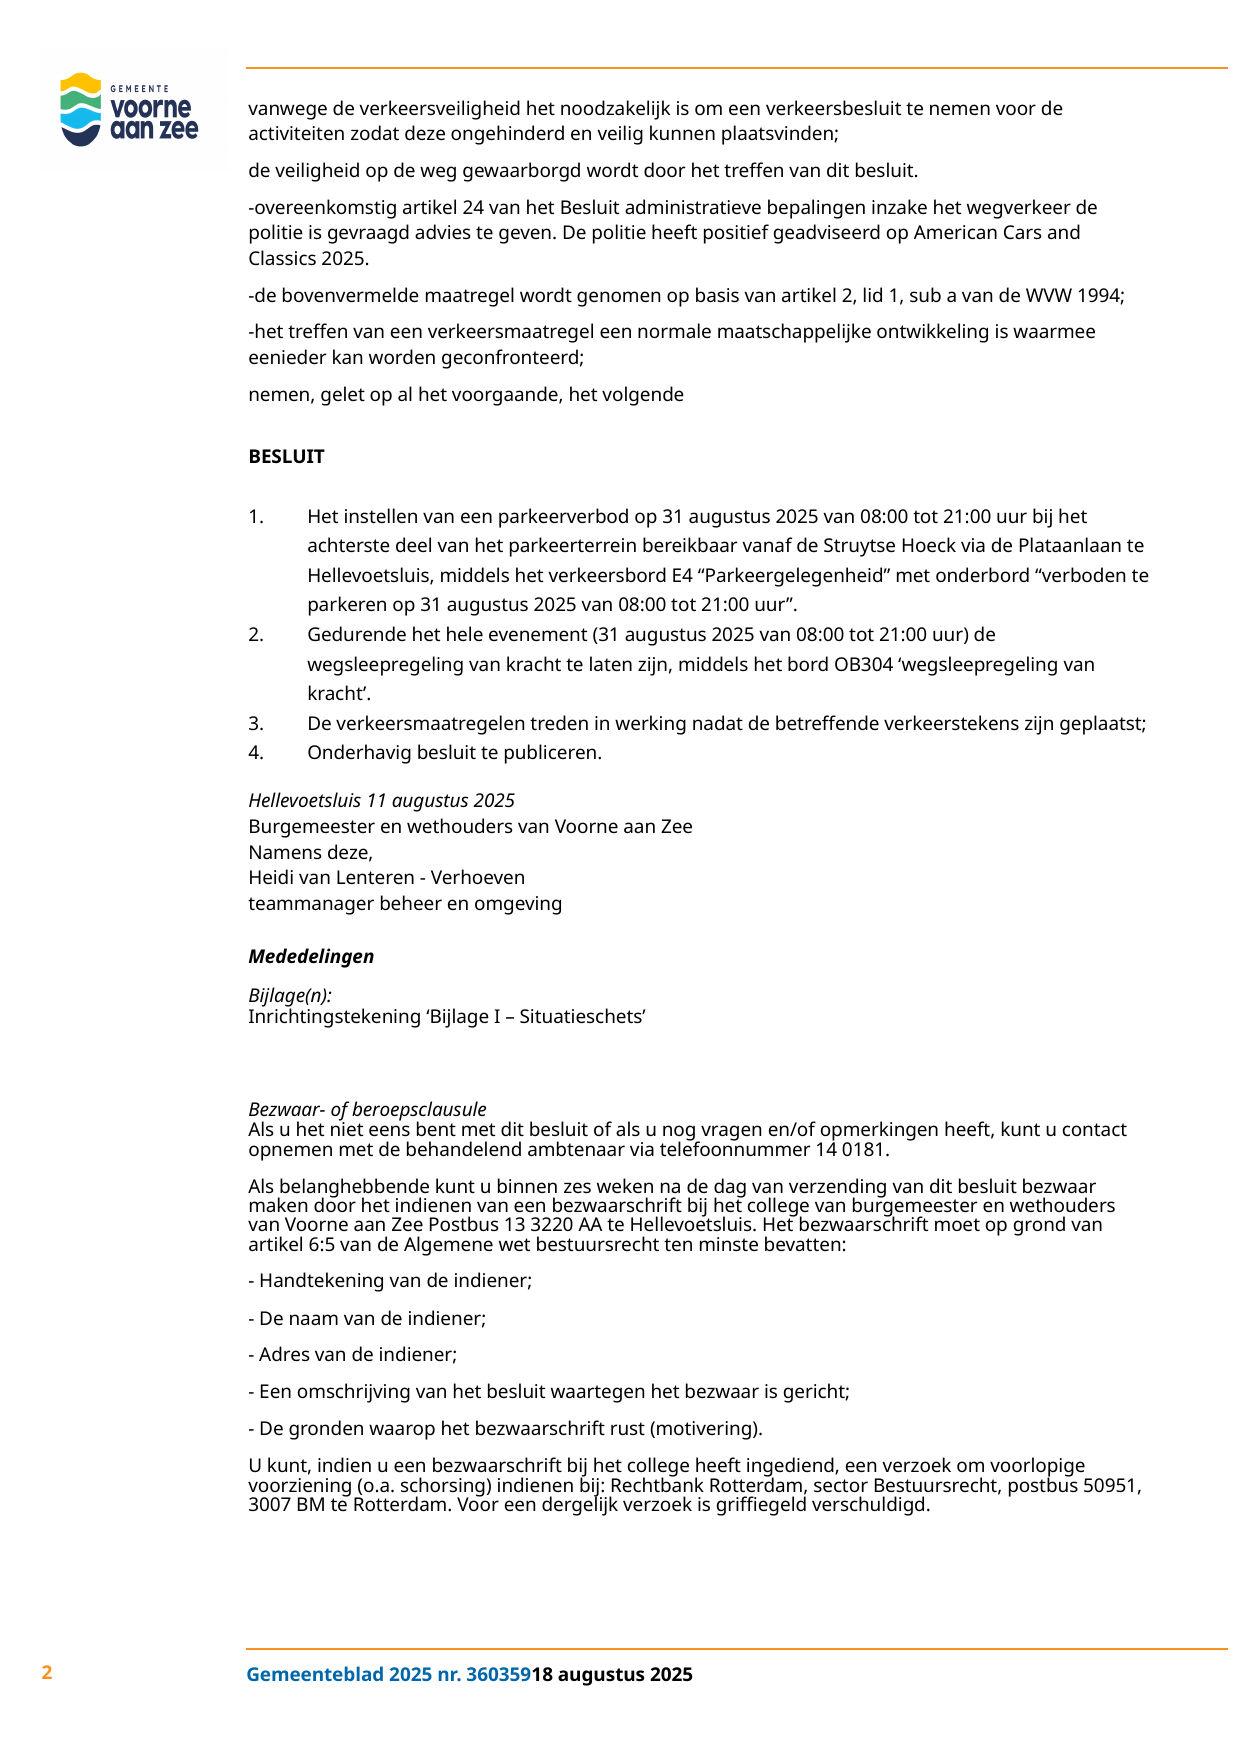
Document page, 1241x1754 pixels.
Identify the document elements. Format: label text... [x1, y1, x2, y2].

text de veiligheid op de weg gewaarborgd wordt door het treffen van dit besluit. [248, 157, 1152, 183]
text Mededelingen [248, 943, 1152, 969]
list Gedurende het hele evenement (31 augustus 2025 van 08:00 tot 21:00 uur) de wegsleepregeling van kracht te laten zijn, middels het bord OB304 ‘wegsleepregeling van kracht’. [248, 621, 1152, 706]
text Hellevoetsluis 11 augustus 2025 [248, 787, 1152, 813]
text U kunt, indien u een bezwaarschrift bij het college heeft ingediend, een verzoek om voorlopige voorziening (o.a. schorsing) indienen bij: Rechtbank Rotterdam, sector Bestuursrecht, postbus 50951, 3007 BM te Rotterdam. Voor een dergelijk verzoek is griffiegeld verschuldigd. [248, 1457, 1152, 1515]
list Onderhavig besluit te publiceren. [248, 739, 1152, 765]
text teammanager beheer en omgeving [248, 890, 1152, 916]
text -het treffen van een verkeersmaatregel een normale maatschappelijke ontwikkeling is waarmee eenieder kan worden geconfronteerd; [248, 319, 1152, 370]
text -overeenkomstig artikel 24 van het Besluit administratieve bepalingen inzake het wegverkeer de politie is gevraagd advies te geven. De politie heeft positief geadviseerd op American Cars and Classics 2025. [248, 194, 1152, 271]
text - Handtekening van de indiener; [248, 1272, 1152, 1292]
text nemen, gelet op al het voorgaande, het volgende [248, 381, 1152, 407]
text Namens deze, [248, 839, 1152, 864]
text Als u het niet eens bent met dit besluit of als u nog vragen en/of opmerkingen heeft, kunt u contact opnemen met de behandelend ambtenaar via telefoonnummer 14 0181. [248, 1121, 1152, 1160]
text BESLUIT [248, 444, 1152, 469]
text - De gronden waarop het bezwaarschrift rust (motivering). [248, 1420, 1152, 1440]
text Bijlage(n): [248, 982, 1152, 1008]
text Heidi van Lenteren - Verhoeven [248, 864, 1152, 890]
text Inrichtingstekening ‘Bijlage I – Situatieschets’ [248, 1008, 1152, 1027]
text -de bovenvermelde maatregel wordt genomen op basis van artikel 2, lid 1, sub a van de WVW 1994; [248, 282, 1152, 308]
picture [41, 47, 231, 172]
text - Adres van de indiener; [248, 1346, 1152, 1366]
text vanwege de verkeersveiligheid het noodzakelijk is om een verkeersbesluit te nemen voor de activiteiten zodat deze ongehinderd en veilig kunnen plaatsvinden; [248, 95, 1152, 146]
text Als belanghebbende kunt u binnen zes weken na de dag van verzending van dit besluit bezwaar maken door het indienen van een bezwaarschrift bij het college van burgemeester en wethouders van Voorne aan Zee Postbus 13 3220 AA te Hellevoetsluis. Het bezwaarschrift moet op grond van artikel 6:5 van de Algemene wet bestuursrecht ten minste bevatten: [248, 1178, 1152, 1255]
text Burgemeester en wethouders van Voorne aan Zee [248, 813, 1152, 839]
text Bezwaar- of beroepsclausule [248, 1096, 1152, 1121]
text - Een omschrijving van het besluit waartegen het bezwaar is gericht; [248, 1383, 1152, 1403]
list Het instellen van een parkeerverbod op 31 augustus 2025 van 08:00 tot 21:00 uur bij het achterste deel van het parkeerterrein bereikbaar vanaf de Struytse Hoeck via de Plataanlaan te Hellevoetsluis, middels het verkeersbord E4 “Parkeergelegenheid” met onderbord “verboden te parkeren op 31 augustus 2025 van 08:00 tot 21:00 uur”. [248, 503, 1152, 617]
list De verkeersmaatregelen treden in werking nadat de betreffende verkeerstekens zijn geplaatst; [248, 710, 1152, 736]
text - De naam van de indiener; [248, 1309, 1152, 1329]
